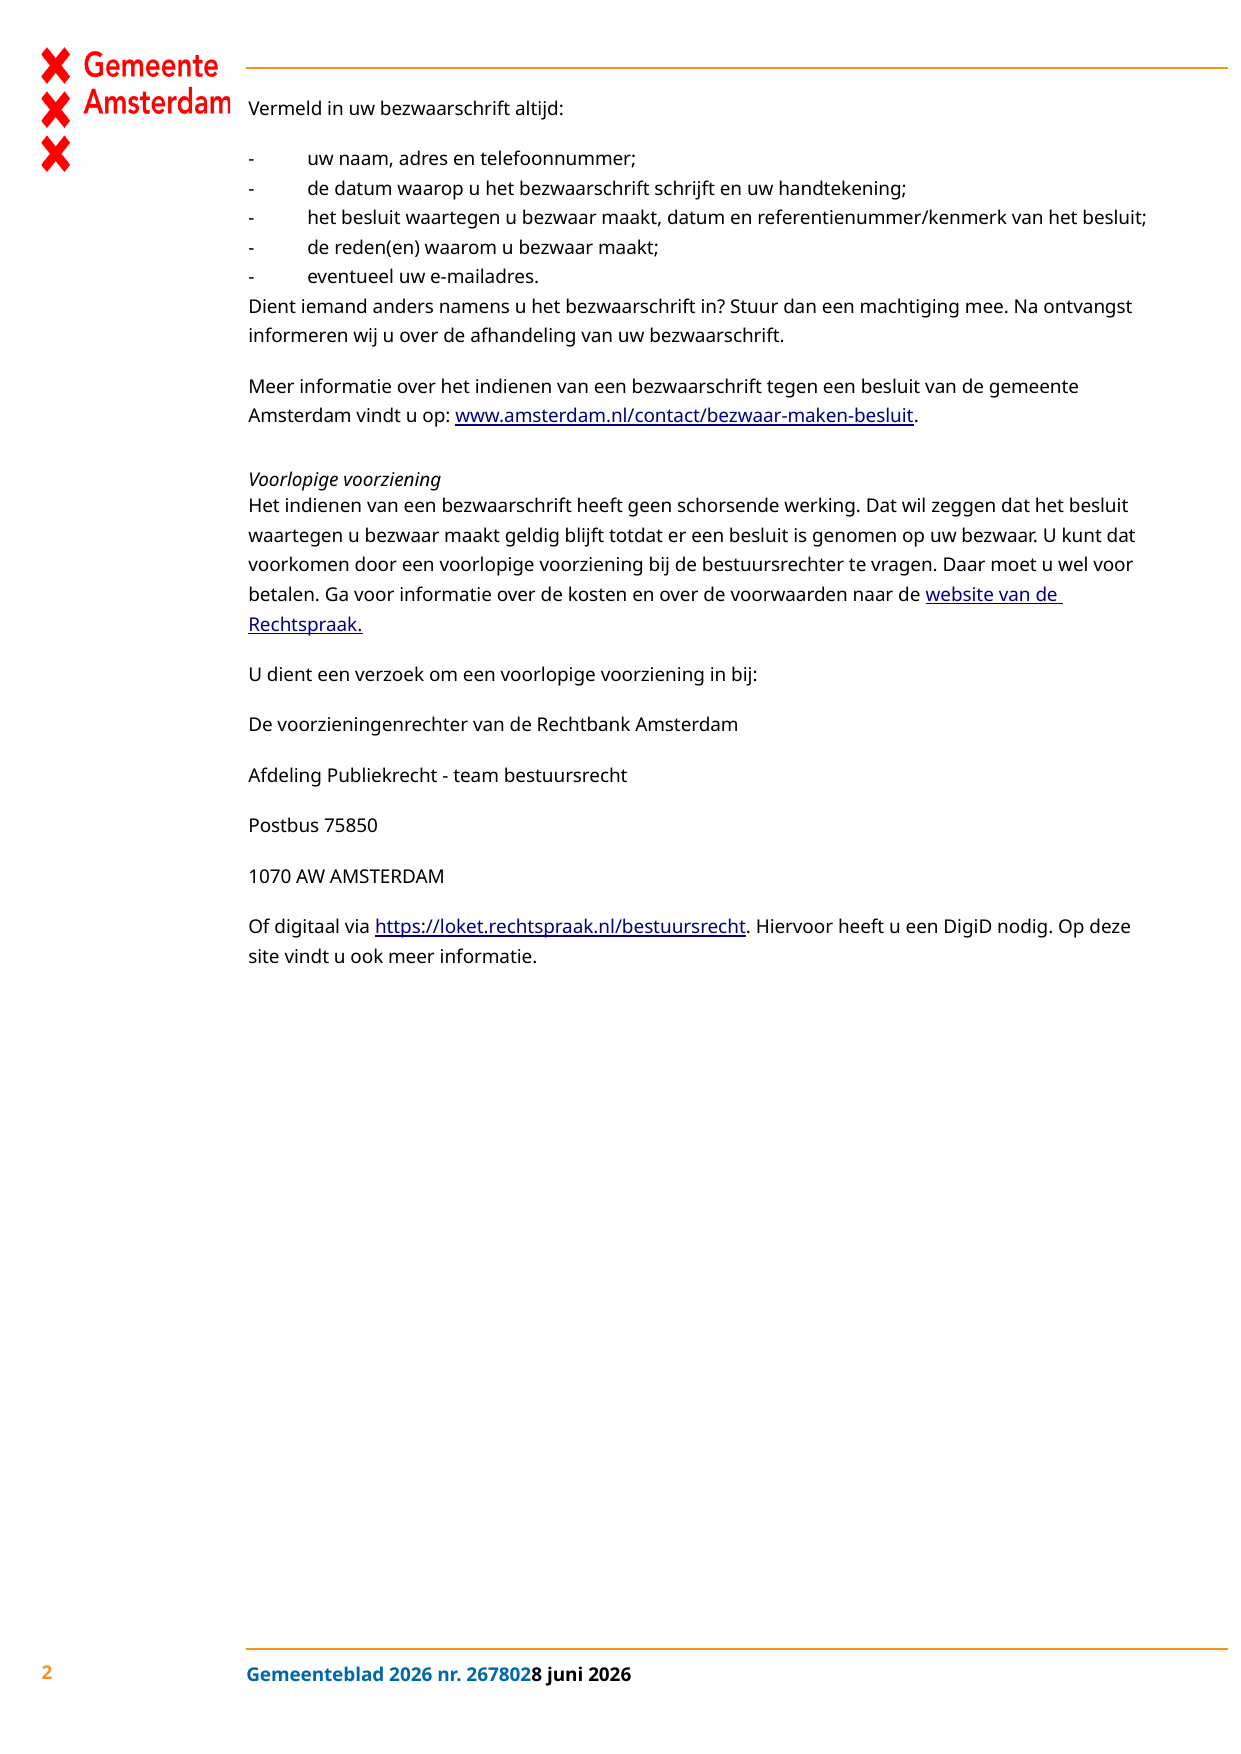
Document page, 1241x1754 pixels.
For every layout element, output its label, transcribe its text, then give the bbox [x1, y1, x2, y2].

text Dient iemand anders namens u het bezwaarschrift in? Stuur dan een machtiging mee. Na ontvangst informeren wij u over de afhandeling van uw bezwaarschrift. [248, 293, 1152, 348]
text Vermeld in uw bezwaarschrift altijd: [248, 95, 1152, 121]
list uw naam, adres en telefoonnummer; [248, 145, 1152, 171]
text Postbus 75850 [248, 812, 1152, 838]
text De voorzieningenrechter van de Rechtbank Amsterdam [248, 712, 1152, 737]
text U dient een verzoek om een voorlopige voorziening in bij: [248, 661, 1152, 687]
text Voorlopige voorziening [248, 467, 1152, 492]
list eventueel uw e-mailadres. [248, 263, 1152, 289]
text Of digitaal via https://loket.rechtspraak.nl/bestuursrecht. Hiervoor heeft u een DigiD nodig. Op deze site vindt u ook meer informatie. [248, 913, 1152, 968]
text Meer informatie over het indienen van een bezwaarschrift tegen een besluit van de gemeente Amsterdam vindt u op: www.amsterdam.nl/contact/bezwaar-maken-besluit. [248, 373, 1152, 428]
list de datum waarop u het bezwaarschrift schrijft en uw handtekening; [248, 175, 1152, 201]
text Het indienen van een bezwaarschrift heeft geen schorsende werking. Dat wil zeggen dat het besluit waartegen u bezwaar maakt geldig blijft totdat er een besluit is genomen op uw bezwaar. U kunt dat voorkomen door een voorlopige voorziening bij de bestuursrechter te vragen. Daar moet u wel voor betalen. Ga voor informatie over de kosten en over de voorwaarden naar de website van de Rechtspraak. [248, 492, 1152, 636]
text 1070 AW AMSTERDAM [248, 863, 1152, 888]
list het besluit waartegen u bezwaar maakt, datum en referentienummer/kenmerk van het besluit; [248, 204, 1152, 230]
picture [41, 47, 231, 172]
list de reden(en) waarom u bezwaar maakt; [248, 234, 1152, 260]
text Afdeling Publiekrecht - team bestuursrecht [248, 762, 1152, 788]
